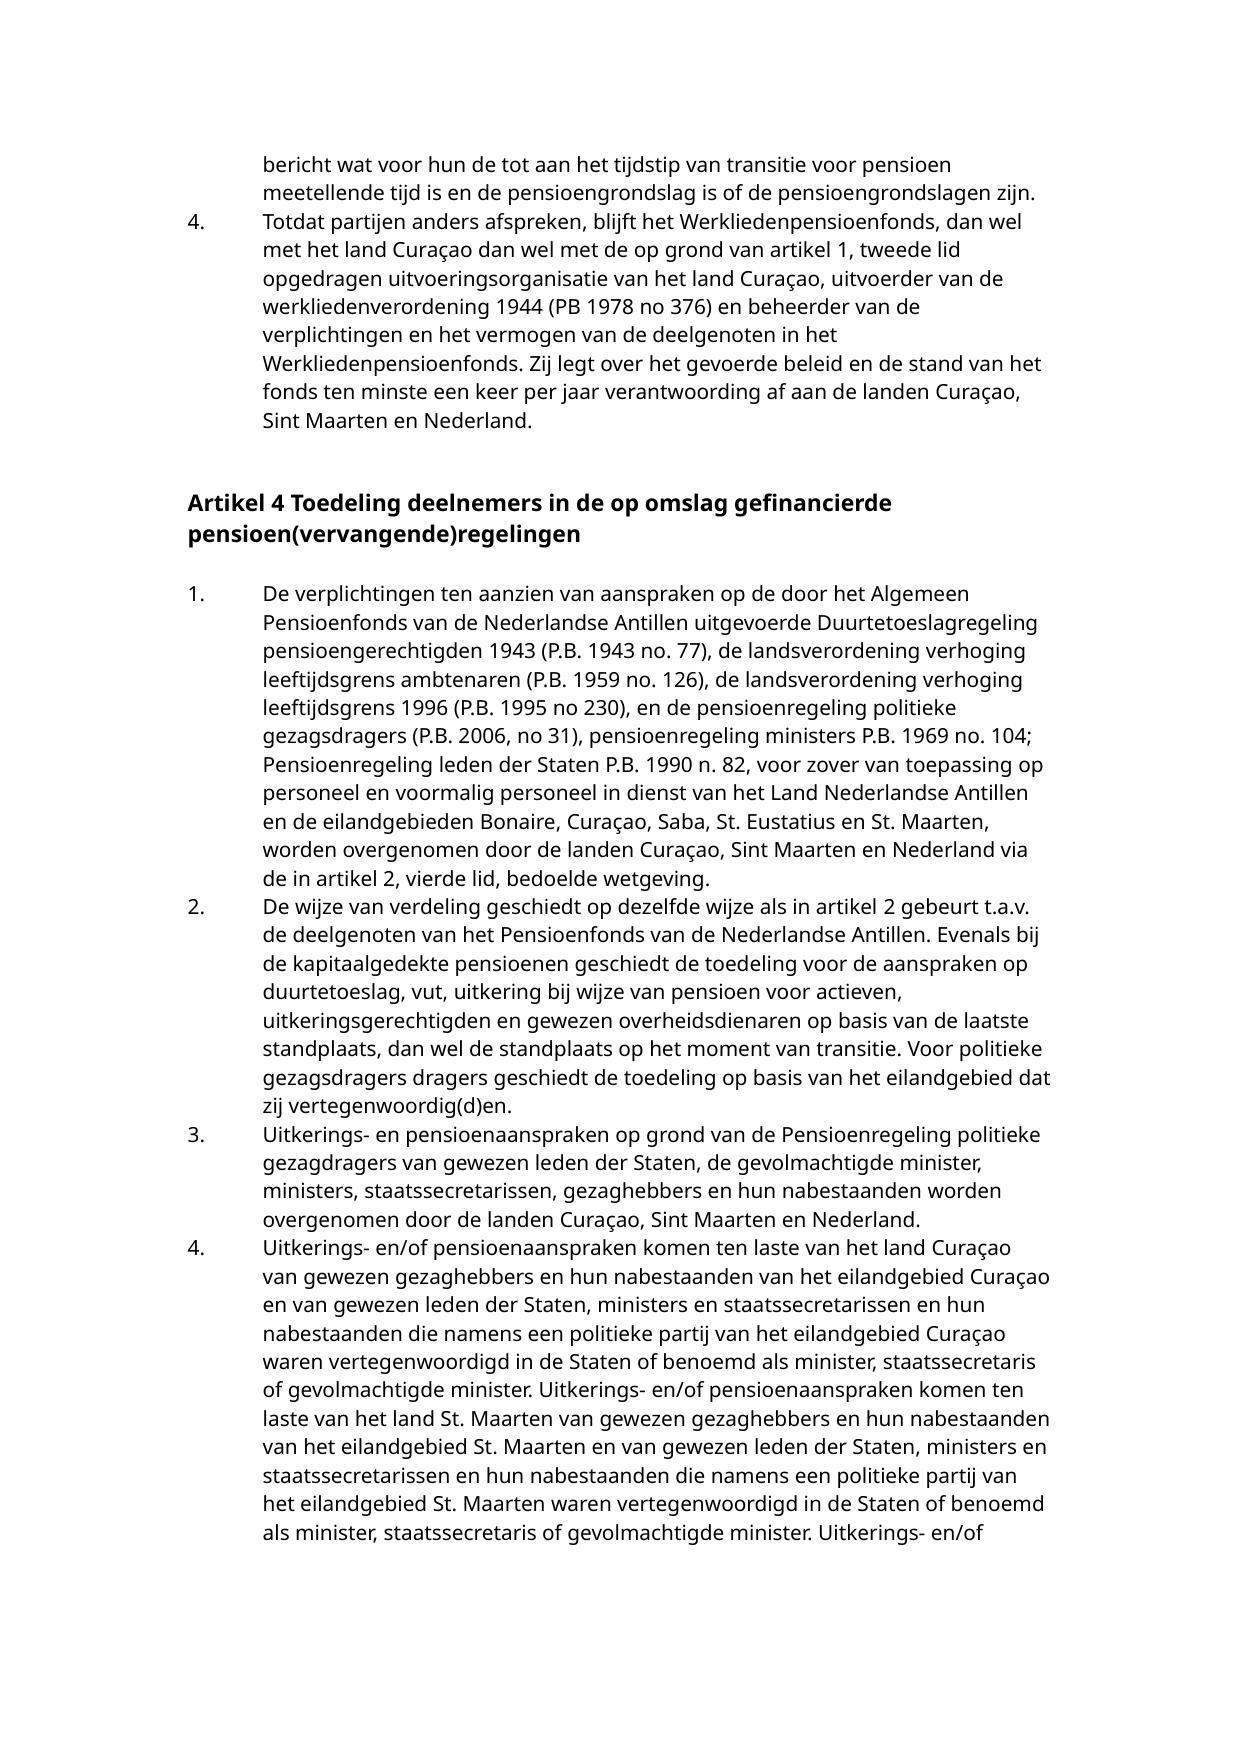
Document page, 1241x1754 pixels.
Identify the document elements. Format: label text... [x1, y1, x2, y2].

subtitle Artikel 4 Toedeling deelnemers in de op omslag gefinancierde pensioen(vervangende)regelingen [187, 487, 1053, 549]
list De wijze van verdeling geschiedt op dezelfde wijze als in artikel 2 gebeurt t.a.v. de deelgenoten van het Pensioenfonds van de Nederlandse Antillen. Evenals bij de kapitaalgedekte pensioenen geschiedt de toedeling voor de aanspraken op duurtetoeslag, vut, uitkering bij wijze van pensioen voor actieven, uitkeringsgerechtigden en gewezen overheidsdienaren op basis van de laatste standplaats, dan wel de standplaats op het moment van transitie. Voor politieke gezagsdragers dragers geschiedt de toedeling op basis van het eilandgebied dat zij vertegenwoordig(d)en. [187, 892, 1053, 1120]
list Totdat partijen anders afspreken, blijft het Werkliedenpensioenfonds, dan wel met het land Curaçao dan wel met de op grond van artikel 1, tweede lid opgedragen uitvoeringsorganisatie van het land Curaçao, uitvoerder van de werkliedenverordening 1944 (PB 1978 no 376) en beheerder van de verplichtingen en het vermogen van de deelgenoten in het Werkliedenpensioenfonds. Zij legt over het gevoerde beleid en de stand van het fonds ten minste een keer per jaar verantwoording af aan de landen Curaçao, Sint Maarten en Nederland. [187, 207, 1053, 434]
list Uitkerings- en/of pensioenaanspraken komen ten laste van het land Curaçao van gewezen gezaghebbers en hun nabestaanden van het eilandgebied Curaçao en van gewezen leden der Staten, ministers en staatssecretarissen en hun nabestaanden die namens een politieke partij van het eilandgebied Curaçao waren vertegenwoordigd in de Staten of benoemd als minister, staatssecretaris of gevolmachtigde minister. Uitkerings- en/of pensioenaanspraken komen ten laste van het land St. Maarten van gewezen gezaghebbers en hun nabestaanden van het eilandgebied St. Maarten en van gewezen leden der Staten, ministers en staatssecretarissen en hun nabestaanden die namens een politieke partij van het eilandgebied St. Maarten waren vertegenwoordigd in de Staten of benoemd als minister, staatssecretaris of gevolmachtigde minister. Uitkerings- en/of [187, 1233, 1053, 1546]
list De verplichtingen ten aanzien van aanspraken op de door het Algemeen Pensioenfonds van de Nederlandse Antillen uitgevoerde Duurtetoeslagregeling pensioengerechtigden 1943 (P.B. 1943 no. 77), de landsverordening verhoging leeftijdsgrens ambtenaren (P.B. 1959 no. 126), de landsverordening verhoging leeftijdsgrens 1996 (P.B. 1995 no 230), en de pensioenregeling politieke gezagsdragers (P.B. 2006, no 31), pensioenregeling ministers P.B. 1969 no. 104; Pensioenregeling leden der Staten P.B. 1990 n. 82, voor zover van toepassing op personeel en voormalig personeel in dienst van het Land Nederlandse Antillen en de eilandgebieden Bonaire, Curaçao, Saba, St. Eustatius en St. Maarten, worden overgenomen door de landen Curaçao, Sint Maarten en Nederland via de in artikel 2, vierde lid, bedoelde wetgeving. [187, 579, 1053, 892]
list Uitkerings- en pensioenaanspraken op grond van de Pensioenregeling politieke gezagdragers van gewezen leden der Staten, de gevolmachtigde minister, ministers, staatssecretarissen, gezaghebbers en hun nabestaanden worden overgenomen door de landen Curaçao, Sint Maarten en Nederland. [187, 1120, 1053, 1233]
list bericht wat voor hun de tot aan het tijdstip van transitie voor pensioen meetellende tijd is en de pensioengrondslag is of de pensioengrondslagen zijn. [187, 150, 1053, 207]
